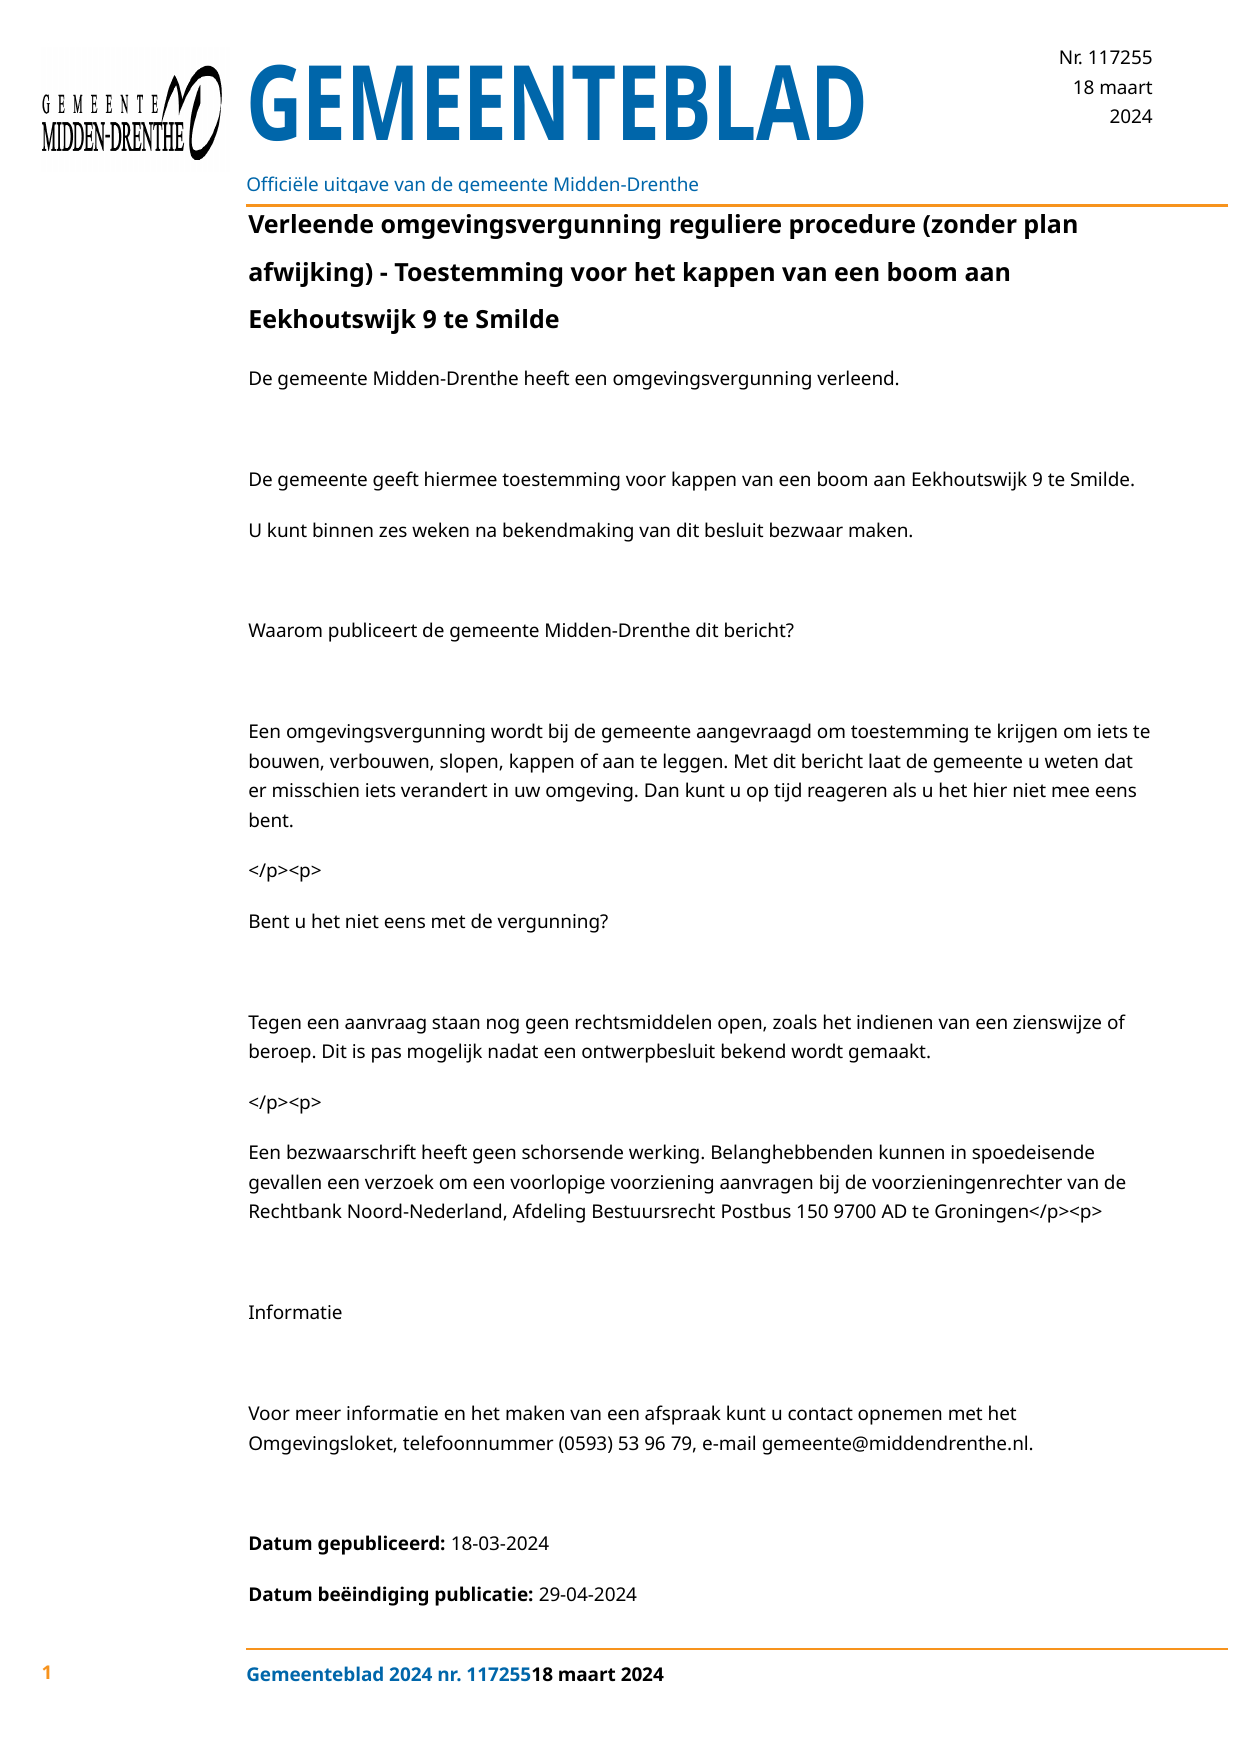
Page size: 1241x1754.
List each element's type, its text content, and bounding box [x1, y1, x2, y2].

text Een bezwaarschrift heeft geen schorsende werking. Belanghebbenden kunnen in spoedeisende gevallen een verzoek om een voorlopige voorziening aanvragen bij de voorzieningenrechter van de Rechtbank Noord-Nederland, Afdeling Bestuursrecht Postbus 150 9700 AD te Groningen</p><p> [248, 1139, 1152, 1224]
text Datum gepubliceerd: 18-03-2024 [248, 1531, 1152, 1556]
text Voor meer informatie en het maken van een afspraak kunt u contact opnemen met het Omgevingsloket, telefoonnummer (0593) 53 96 79, e-mail gemeente@middendrenthe.nl. [248, 1400, 1152, 1455]
text De gemeente Midden-Drenthe heeft een omgevingsvergunning verleend. [248, 366, 1152, 391]
text Waarom publiceert de gemeente Midden-Drenthe dit bericht? [248, 618, 1152, 643]
text U kunt binnen zes weken na bekendmaking van dit besluit bezwaar maken. [248, 517, 1152, 542]
text De gemeente geeft hiermee toestemming voor kappen van een boom aan Eekhoutswijk 9 te Smilde. [248, 466, 1152, 492]
text </p><p> [248, 858, 1152, 883]
text Tegen een aanvraag staan nog geen rechtsmiddelen open, zoals het indienen van een zienswijze of beroep. Dit is pas mogelijk nadat een ontwerpbesluit bekend wordt gemaakt. [248, 1009, 1152, 1064]
text Verleende omgevingsvergunning reguliere procedure (zonder plan afwijking) - Toestemming voor het kappen van een boom aan Eekhoutswijk 9 te Smilde [248, 207, 1152, 336]
text Bent u het niet eens met de vergunning? [248, 908, 1152, 934]
text Datum beëindiging publicatie: 29-04-2024 [248, 1581, 1152, 1607]
text Een omgevingsvergunning wordt bij de gemeente aangevraagd om toestemming te krijgen om iets te bouwen, verbouwen, slopen, kappen of aan te leggen. Met dit bericht laat de gemeente u weten dat er misschien iets verandert in uw omgeving. Dan kunt u op tijd reageren als u het hier niet mee eens bent. [248, 718, 1152, 833]
text </p><p> [248, 1089, 1152, 1114]
text Informatie [248, 1299, 1152, 1325]
picture [41, 47, 231, 172]
